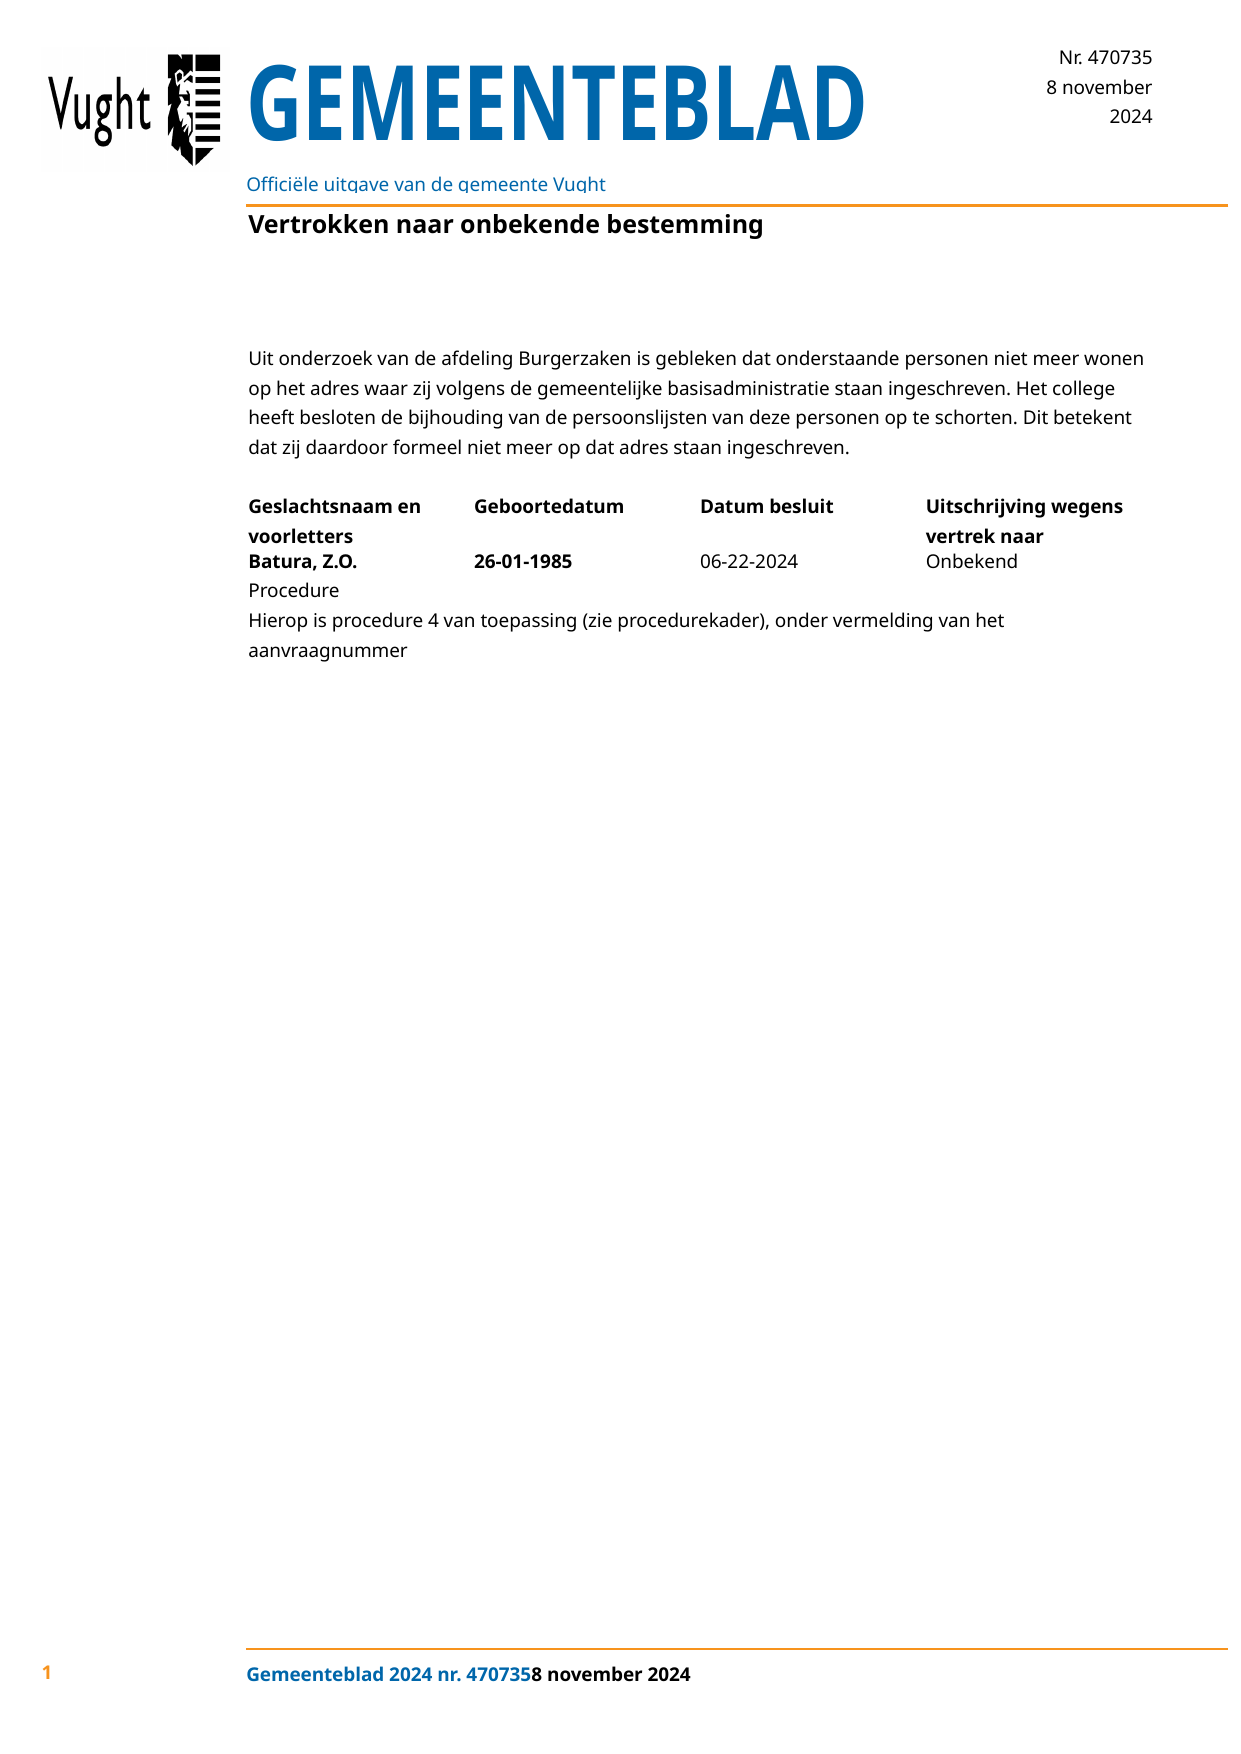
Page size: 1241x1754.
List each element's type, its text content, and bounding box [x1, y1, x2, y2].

picture [41, 47, 231, 172]
table_header Geboortedatum [474, 493, 700, 549]
table_cell Onbekend [926, 549, 1152, 574]
text Uit onderzoek van de afdeling Burgerzaken is gebleken dat onderstaande personen niet meer wonen op het adres waar zij volgens de gemeentelijke basisadministratie staan ingeschreven. Het college heeft besloten de bijhouding van de persoonslijsten van deze personen op te schorten. Dit betekent dat zij daardoor formeel niet meer op dat adres staan ingeschreven. [248, 345, 1152, 460]
text Vertrokken naar onbekende bestemming [248, 207, 1152, 241]
table_cell Batura, Z.O. [248, 549, 474, 574]
table_header Geslachtsnaam en voorletters [248, 493, 474, 549]
text Procedure [248, 578, 1152, 603]
table_cell 06-22-2024 [700, 549, 926, 574]
text Hierop is procedure 4 van toepassing (zie procedurekader), onder vermelding van het aanvraagnummer [248, 607, 1152, 662]
table_header Uitschrijving wegens vertrek naar [926, 493, 1152, 549]
table_cell 26-01-1985 [474, 549, 700, 574]
table_header Datum besluit [700, 493, 926, 549]
